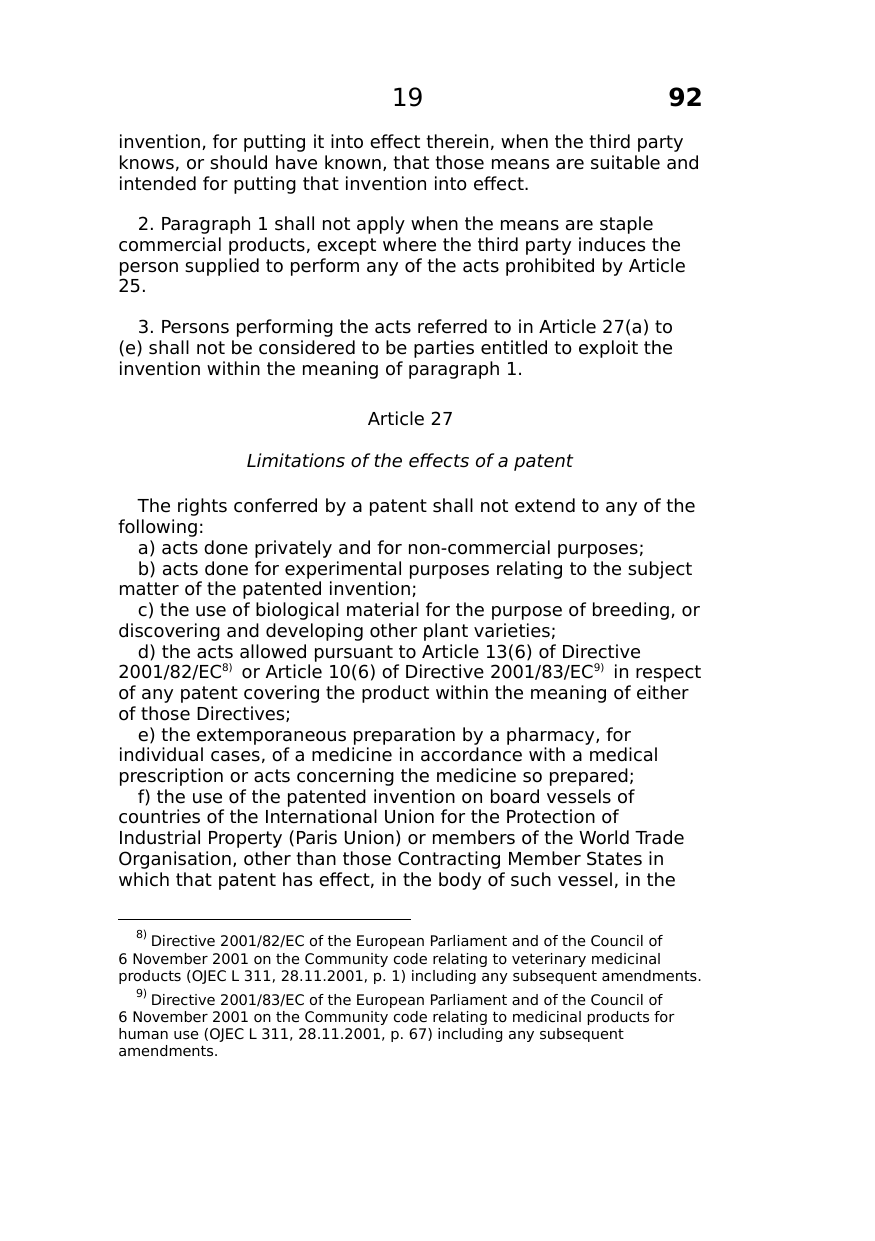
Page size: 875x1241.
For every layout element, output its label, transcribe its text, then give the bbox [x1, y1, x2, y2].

text invention, for putting it into effect therein, when the third party knows, or should have known, that those means are suitable and intended for putting that invention into effect. [118, 132, 703, 194]
text e) the extemporaneous preparation by a pharmacy, for individual cases, of a medicine in accordance with a medical prescription or acts concerning the medicine so prepared; [118, 724, 703, 787]
text 2. Paragraph 1 shall not apply when the means are staple commercial products, except where the third party induces the person supplied to perform any of the acts prohibited by Article 25. [118, 214, 703, 297]
text a) acts done privately and for non-commercial purposes; [118, 538, 703, 558]
text b) acts done for experimental purposes relating to the subject matter of the patented invention; [118, 558, 703, 600]
text Directive 2001/83/EC of the European Parliament and of the Council of 6 November 2001 on the Community code relating to medicinal products for human use (OJEC L 311, 28.11.2001, p. 67) including any subsequent amendments. [118, 987, 703, 1060]
text f) the use of the patented invention on board vessels of countries of the International Union for the Protection of Industrial Property (Paris Union) or members of the World Trade Organisation, other than those Contracting Member States in which that patent has effect, in the body of such vessel, in the [118, 787, 703, 890]
text 3. Persons performing the acts referred to in Article 27(a) to (e) shall not be considered to be parties entitled to exploit the invention within the meaning of paragraph 1. [118, 317, 703, 379]
text Directive 2001/82/EC of the European Parliament and of the Council of 6 November 2001 on the Community code relating to veterinary medicinal products (OJEC L 311, 28.11.2001, p. 1) including any subsequent amendments. [118, 928, 703, 984]
subtitle Article 27 Limitations of the effects of a patent [118, 409, 703, 471]
text The rights conferred by a patent shall not extend to any of the following: [118, 496, 703, 538]
text c) the use of biological material for the purpose of breeding, or discovering and developing other plant varieties; [118, 600, 703, 641]
text d) the acts allowed pursuant to Article 13(6) of Directive 2001/82/EC or Article 10(6) of Directive 2001/83/EC in respect of any patent covering the product within the meaning of either of those Directives; [118, 641, 703, 724]
